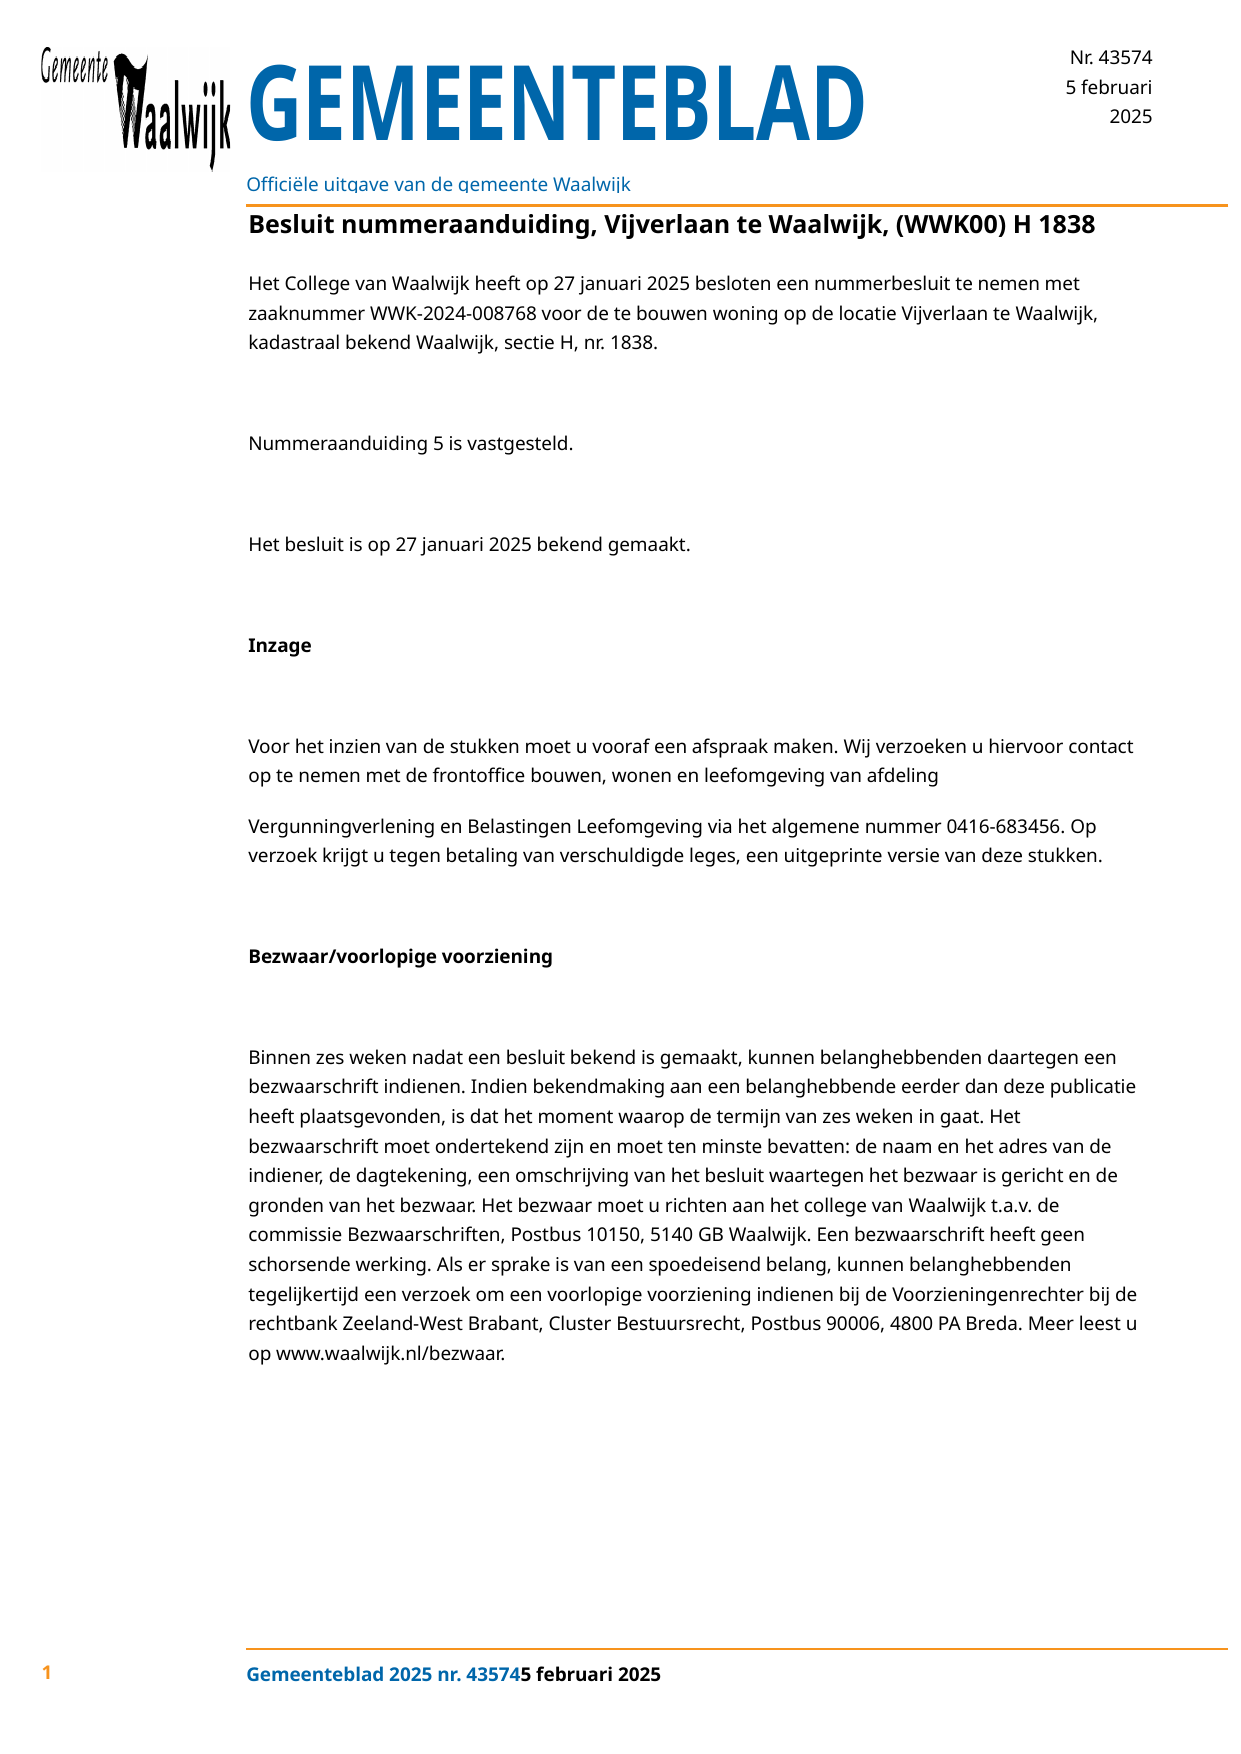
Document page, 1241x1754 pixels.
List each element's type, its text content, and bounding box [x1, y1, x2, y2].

text Besluit nummeraanduiding, Vijverlaan te Waalwijk, (WWK00) H 1838 [248, 207, 1152, 241]
text Het besluit is op 27 januari 2025 bekend gemaakt. [248, 531, 1152, 557]
text Binnen zes weken nadat een besluit bekend is gemaakt, kunnen belanghebbenden daartegen een bezwaarschrift indienen. Indien bekendmaking aan een belanghebbende eerder dan deze publicatie heeft plaatsgevonden, is dat het moment waarop de termijn van zes weken in gaat. Het bezwaarschrift moet ondertekend zijn en moet ten minste bevatten: de naam en het adres van de indiener, de dagtekening, een omschrijving van het besluit waartegen het bezwaar is gericht en de gronden van het bezwaar. Het bezwaar moet u richten aan het college van Waalwijk t.a.v. de commissie Bezwaarschriften, Postbus 10150, 5140 GB Waalwijk. Een bezwaarschrift heeft geen schorsende werking. Als er sprake is van een spoedeisend belang, kunnen belanghebbenden tegelijkertijd een verzoek om een voorlopige voorziening indienen bij de Voorzieningenrechter bij de rechtbank Zeeland-West Brabant, Cluster Bestuursrecht, Postbus 90006, 4800 PA Breda. Meer leest u op www.waalwijk.nl/bezwaar. [248, 1044, 1152, 1366]
text Bezwaar/voorlopige voorziening [248, 943, 1152, 969]
text Nummeraanduiding 5 is vastgesteld. [248, 430, 1152, 456]
picture [41, 47, 231, 172]
text Het College van Waalwijk heeft op 27 januari 2025 besloten een nummerbesluit te nemen met zaaknummer WWK-2024-008768 voor de te bouwen woning op de locatie Vijverlaan te Waalwijk, kadastraal bekend Waalwijk, sectie H, nr. 1838. [248, 270, 1152, 355]
text Voor het inzien van de stukken moet u vooraf een afspraak maken. Wij verzoeken u hiervoor contact op te nemen met de frontoffice bouwen, wonen en leefomgeving van afdeling [248, 733, 1152, 788]
text Inzage [248, 632, 1152, 658]
text Vergunningverlening en Belastingen Leefomgeving via het algemene nummer 0416-683456. Op verzoek krijgt u tegen betaling van verschuldigde leges, een uitgeprinte versie van deze stukken. [248, 813, 1152, 868]
